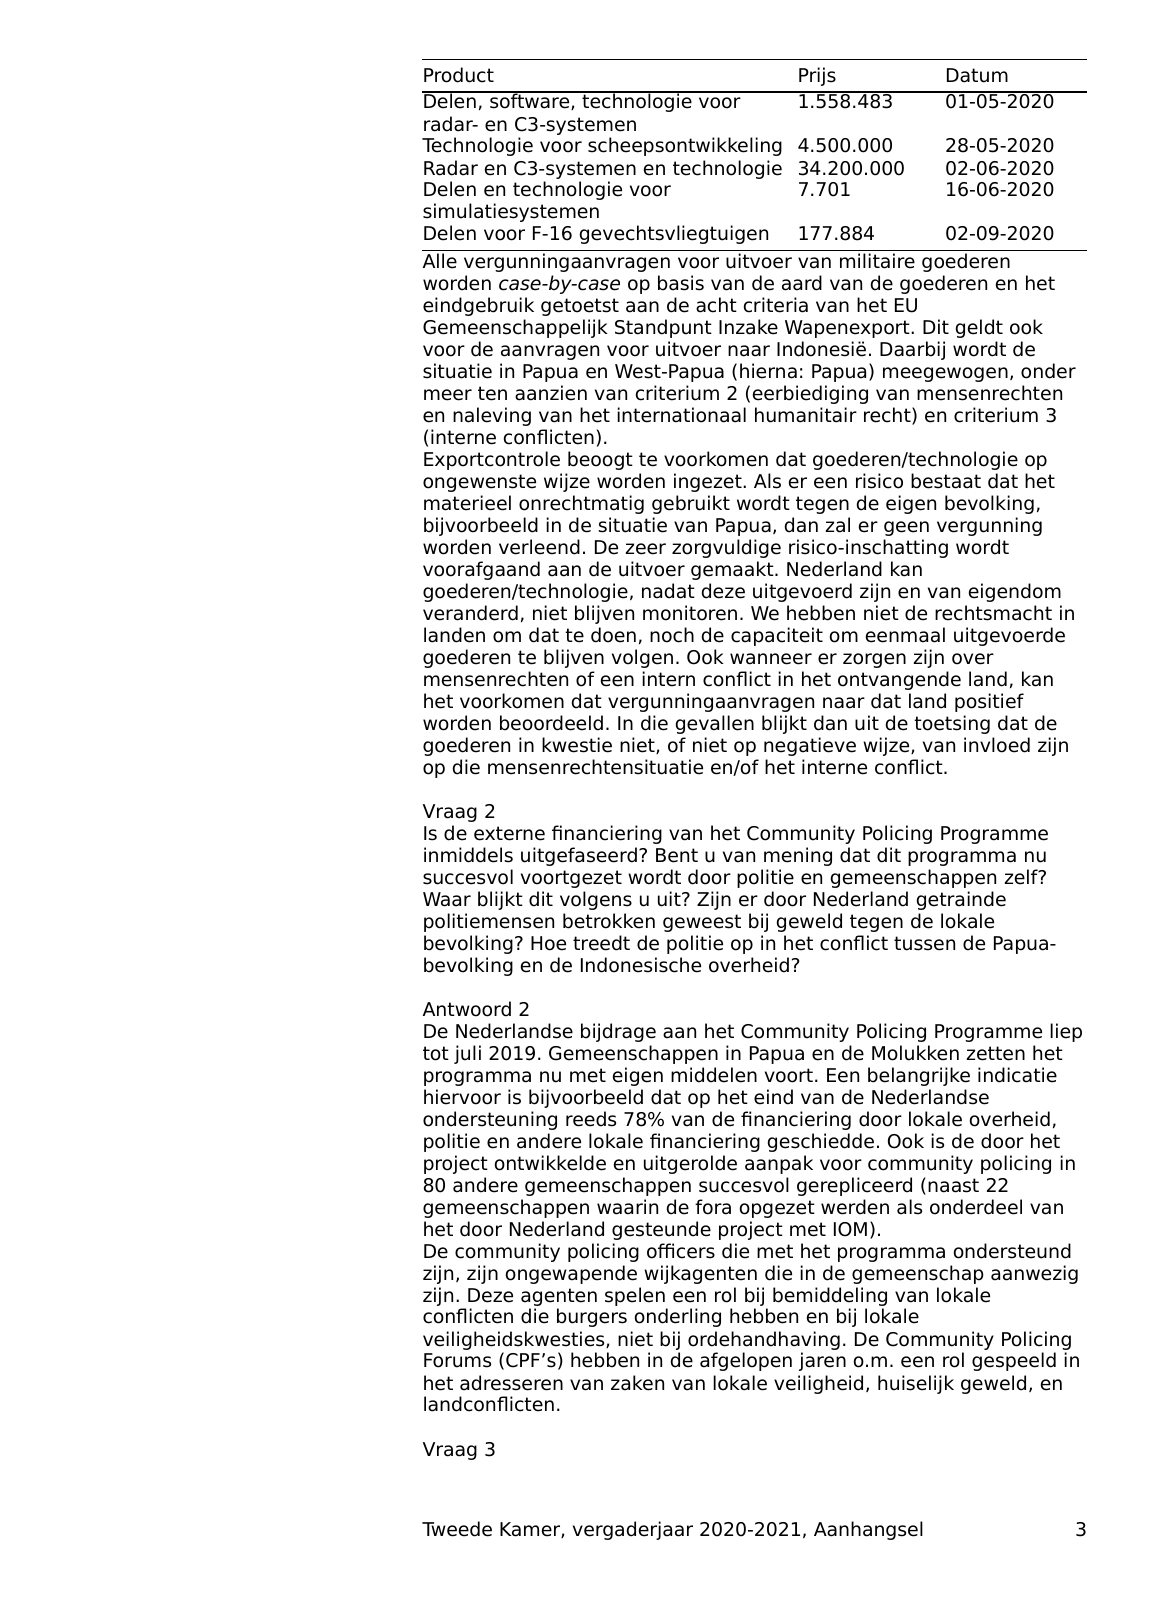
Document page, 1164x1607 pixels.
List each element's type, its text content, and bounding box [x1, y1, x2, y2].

table_cell 02-09-2020 [939, 223, 1087, 250]
table_cell Technologie voor scheepsontwikkeling [422, 135, 791, 157]
table_cell Radar en C3-systemen en technologie [422, 158, 791, 179]
text Alle vergunningaanvragen voor uitvoer van militaire goederen worden case-by-case op basis van de aard van de goederen en het eindgebruik getoetst aan de acht criteria van het EU Gemeenschappelijk Standpunt Inzake Wapenexport. Dit geldt ook voor de aanvragen voor uitvoer naar Indonesië. Daarbij wordt de situatie in Papua en West-Papua (hierna: Papua) meegewogen, onder meer ten aanzien van criterium 2 (eerbiediging van mensenrechten en naleving van het internationaal humanitair recht) en criterium 3 (interne conflicten). [422, 251, 1087, 449]
table_header Product [422, 60, 791, 91]
table_cell 01-05-2020 [939, 93, 1087, 135]
table_cell Delen voor F-16 gevechtsvliegtuigen [422, 223, 791, 250]
table_cell 34.200.000 [791, 158, 939, 179]
text De Nederlandse bijdrage aan het Community Policing Programme liep tot juli 2019. Gemeenschappen in Papua en de Molukken zetten het programma nu met eigen middelen voort. Een belangrijke indicatie hiervoor is bijvoorbeeld dat op het eind van de Nederlandse ondersteuning reeds 78% van de financiering door lokale overheid, politie en andere lokale financiering geschiedde. Ook is de door het project ontwikkelde en uitgerolde aanpak voor community policing in 80 andere gemeenschappen succesvol gerepliceerd (naast 22 gemeenschappen waarin de fora opgezet werden als onderdeel van het door Nederland gesteunde project met IOM). [422, 1021, 1087, 1241]
text Vraag 2 [422, 801, 1087, 823]
table_cell 02-06-2020 [939, 158, 1087, 179]
table_header Prijs [791, 60, 939, 91]
table_cell 1.558.483 [791, 93, 939, 135]
text Is de externe financiering van het Community Policing Programme inmiddels uitgefaseerd? Bent u van mening dat dit programma nu succesvol voortgezet wordt door politie en gemeenschappen zelf? Waar blijkt dit volgens u uit? Zijn er door Nederland getrainde politiemensen betrokken geweest bij geweld tegen de lokale bevolking? Hoe treedt de politie op in het conflict tussen de Papua-bevolking en de Indonesische overheid? [422, 823, 1087, 977]
text Exportcontrole beoogt te voorkomen dat goederen/technologie op ongewenste wijze worden ingezet. Als er een risico bestaat dat het materieel onrechtmatig gebruikt wordt tegen de eigen bevolking, bijvoorbeeld in de situatie van Papua, dan zal er geen vergunning worden verleend. De zeer zorgvuldige risico-inschatting wordt voorafgaand aan de uitvoer gemaakt. Nederland kan goederen/technologie, nadat deze uitgevoerd zijn en van eigendom veranderd, niet blijven monitoren. We hebben niet de rechtsmacht in landen om dat te doen, noch de capaciteit om eenmaal uitgevoerde goederen te blijven volgen. Ook wanneer er zorgen zijn over mensenrechten of een intern conflict in het ontvangende land, kan het voorkomen dat vergunningaanvragen naar dat land positief worden beoordeeld. In die gevallen blijkt dan uit de toetsing dat de goederen in kwestie niet, of niet op negatieve wijze, van invloed zijn op die mensenrechtensituatie en/of het interne conflict. [422, 449, 1087, 778]
table_header Datum [939, 60, 1087, 91]
table_cell 7.701 [791, 179, 939, 223]
table_cell 28-05-2020 [939, 135, 1087, 157]
text Antwoord 2 [422, 999, 1087, 1021]
table_cell 16-06-2020 [939, 179, 1087, 223]
text De community policing officers die met het programma ondersteund zijn, zijn ongewapende wijkagenten die in de gemeenschap aanwezig zijn. Deze agenten spelen een rol bij bemiddeling van lokale conflicten die burgers onderling hebben en bij lokale veiligheidskwesties, niet bij ordehandhaving. De Community Policing Forums (CPF’s) hebben in de afgelopen jaren o.m. een rol gespeeld in het adresseren van zaken van lokale veiligheid, huiselijk geweld, en landconflicten. [422, 1241, 1087, 1416]
table_cell Delen en technologie voor simulatiesystemen [422, 179, 791, 223]
table_cell Delen, software, technologie voor radar- en C3-systemen [422, 93, 791, 135]
table_cell 177.884 [791, 223, 939, 250]
text Vraag 3 [422, 1438, 1087, 1461]
table_cell 4.500.000 [791, 135, 939, 157]
